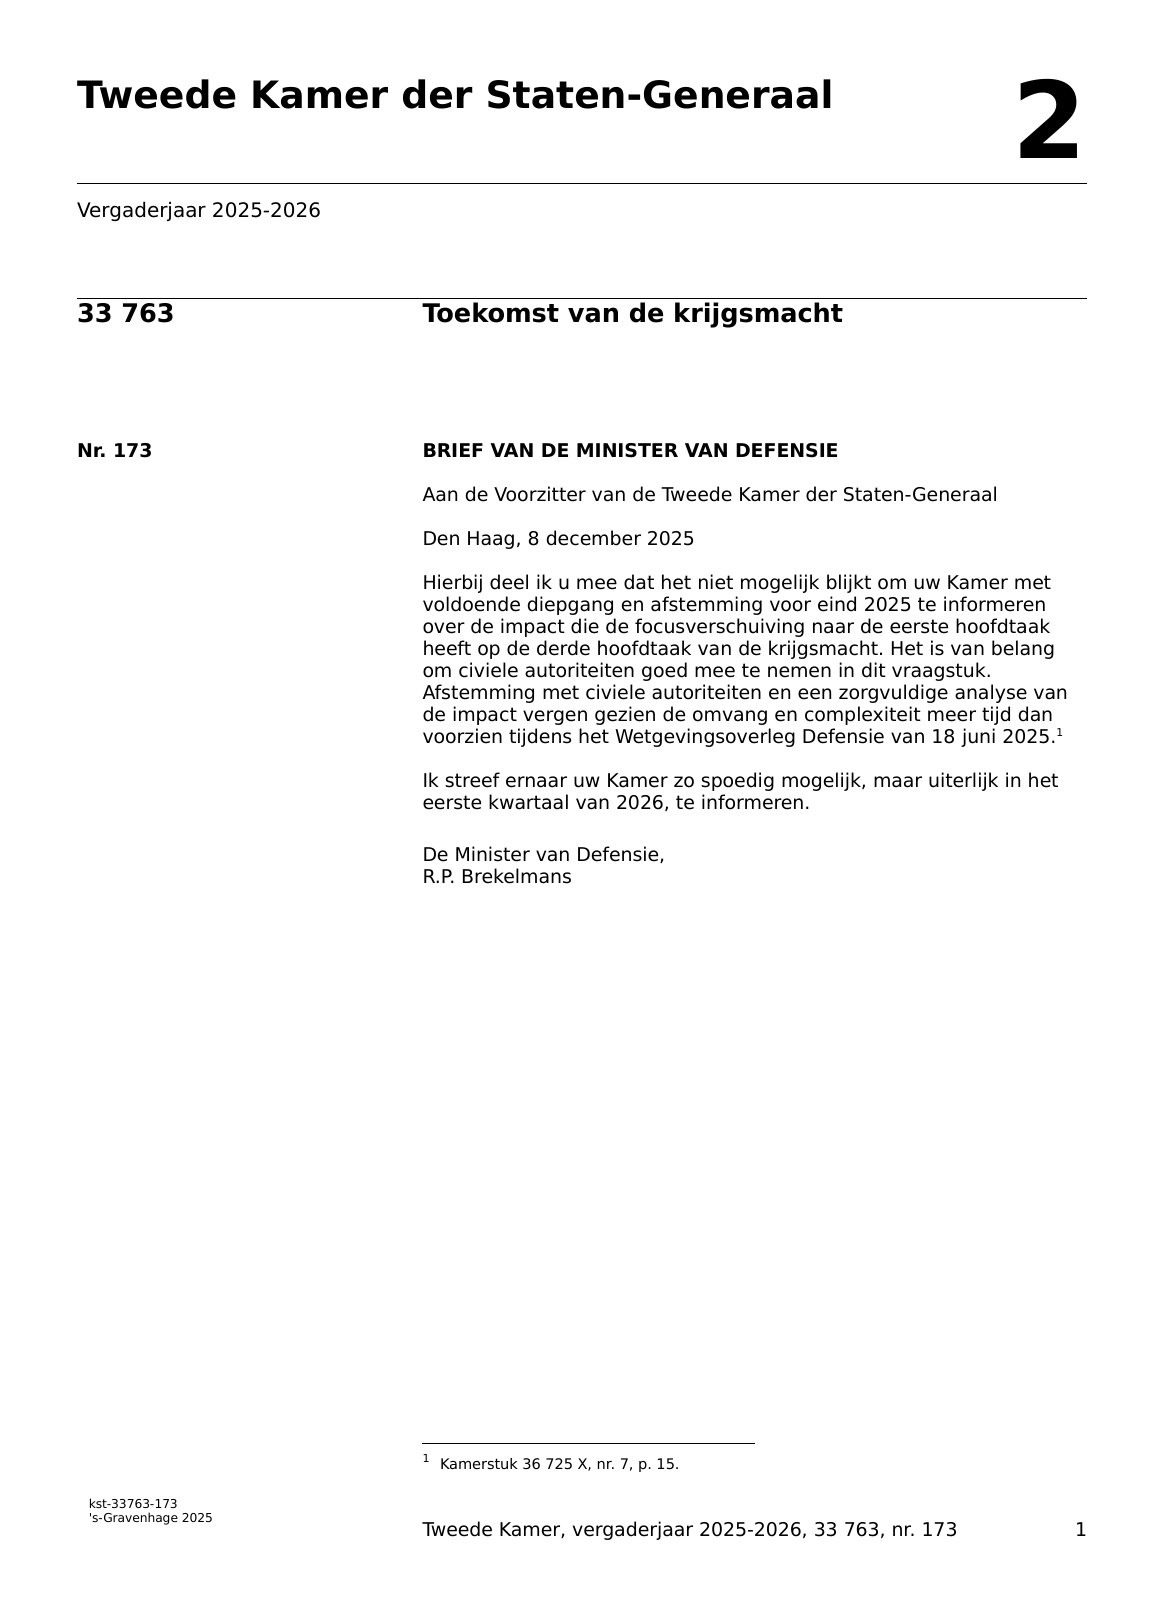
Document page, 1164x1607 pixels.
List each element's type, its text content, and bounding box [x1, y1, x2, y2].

text Kamerstuk 36 725 X, nr. 7, p. 15. [422, 1452, 1087, 1474]
text 's-Gravenhage 2025 [88, 1511, 323, 1525]
subtitle 33 763 Toekomst van de krijgsmacht [77, 299, 1087, 329]
table_cell Vergaderjaar 2025-2026 [77, 184, 1087, 298]
table_header Tweede Kamer der Staten-Generaal [77, 59, 886, 183]
text Aan de Voorzitter van de Tweede Kamer der Staten-Generaal [422, 484, 1087, 506]
text Den Haag, 8 december 2025 [422, 528, 1087, 550]
table_header 2 [886, 59, 1087, 183]
text Hierbij deel ik u mee dat het niet mogelijk blijkt om uw Kamer met voldoende diepgang en afstemming voor eind 2025 te informeren over de impact die de focusverschuiving naar de eerste hoofdtaak heeft op de derde hoofdtaak van de krijgsmacht. Het is van belang om civiele autoriteiten goed mee te nemen in dit vraagstuk. Afstemming met civiele autoriteiten en een zorgvuldige analyse van de impact vergen gezien de omvang en complexiteit meer tijd dan voorzien tijdens het Wetgevingsoverleg Defensie van 18 juni 2025. [422, 572, 1087, 748]
text Ik streef ernaar uw Kamer zo spoedig mogelijk, maar uiterlijk in het eerste kwartaal van 2026, te informeren. [422, 770, 1087, 814]
subtitle Nr. 173 BRIEF VAN DE MINISTER VAN DEFENSIE [77, 440, 1087, 462]
text De Minister van Defensie, R.P. Brekelmans [422, 844, 1087, 888]
text kst-33763-173 [88, 1497, 323, 1511]
